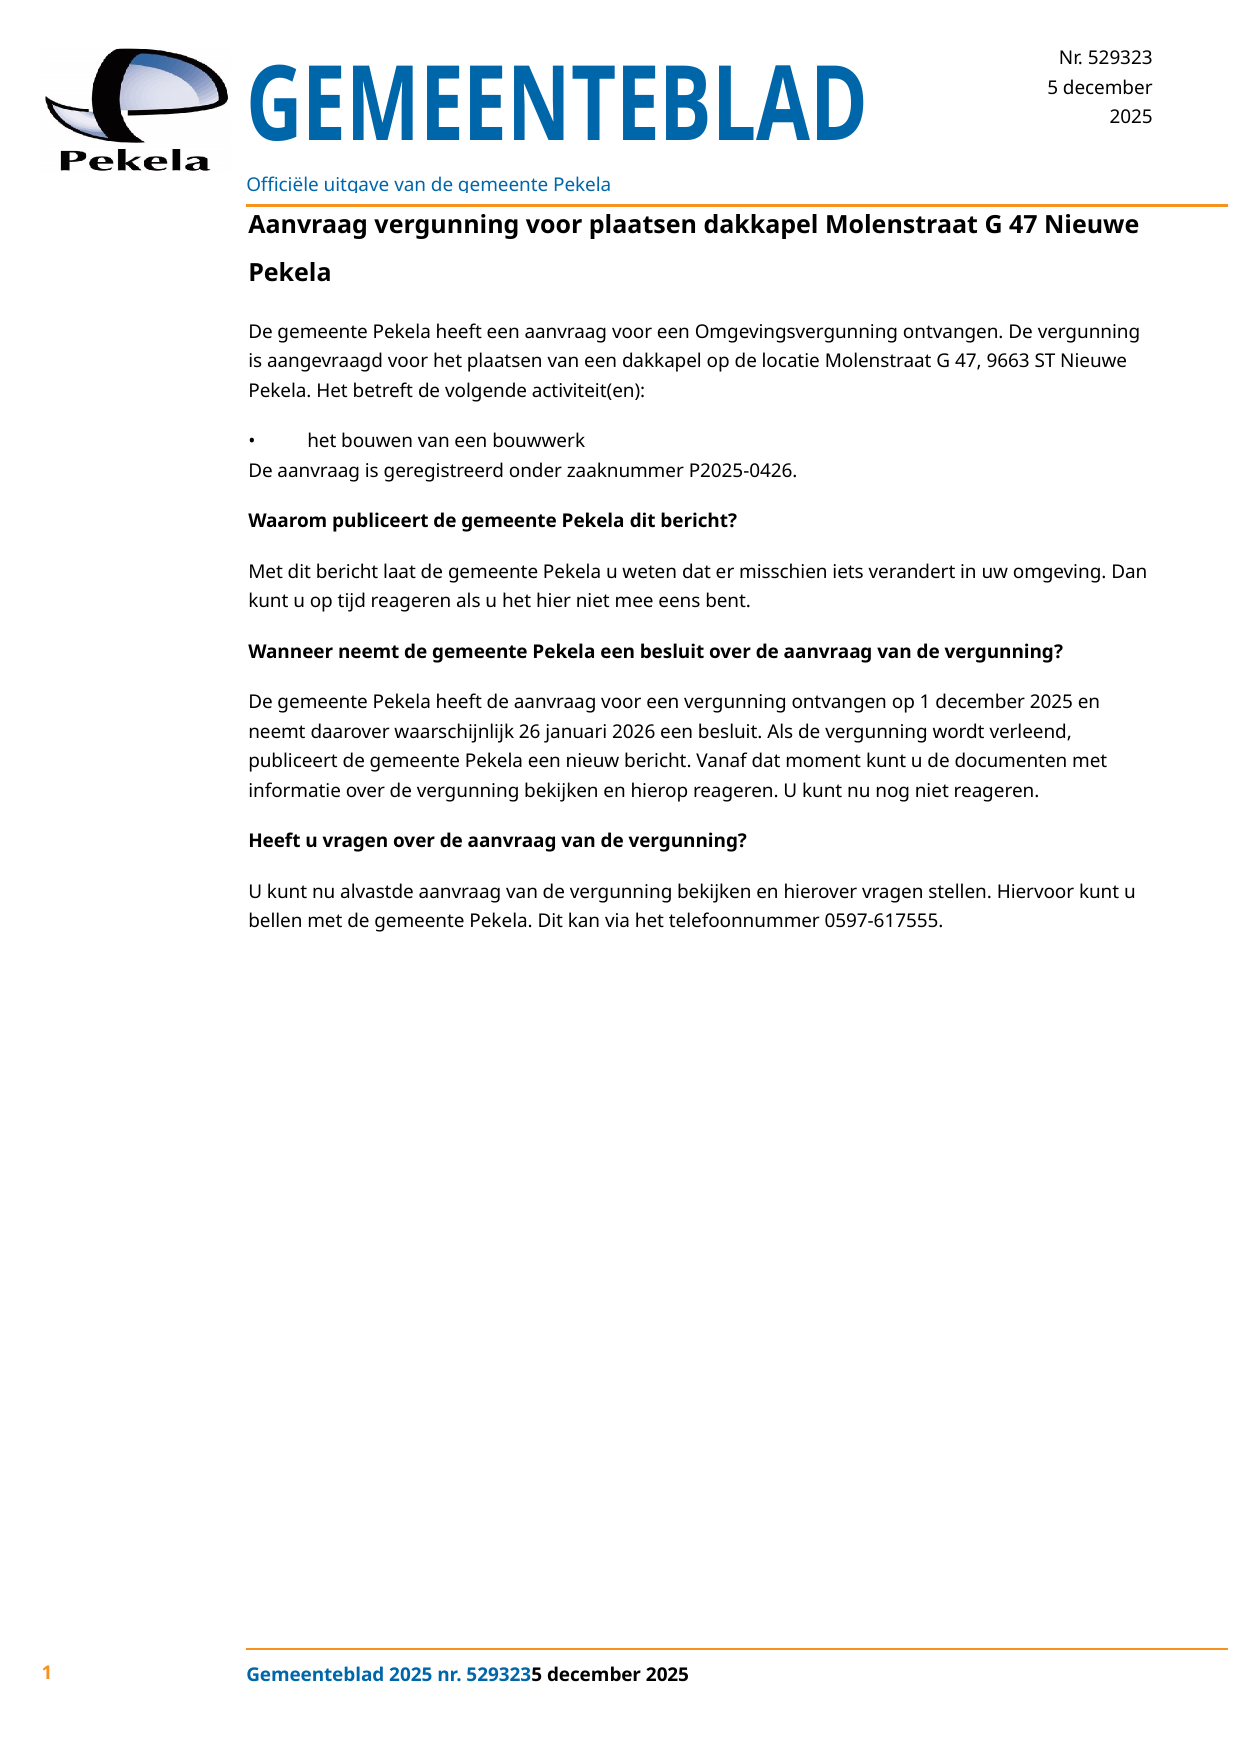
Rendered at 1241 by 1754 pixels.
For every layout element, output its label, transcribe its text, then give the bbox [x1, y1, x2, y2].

text Heeft u vragen over de aanvraag van de vergunning? [248, 827, 1152, 853]
text U kunt nu alvastde aanvraag van de vergunning bekijken en hierover vragen stellen. Hiervoor kunt u bellen met de gemeente Pekela. Dit kan via het telefoonnummer 0597-617555. [248, 878, 1152, 933]
text De gemeente Pekela heeft een aanvraag voor een Omgevingsvergunning ontvangen. De vergunning is aangevraagd voor het plaatsen van een dakkapel op de locatie Molenstraat G 47, 9663 ST Nieuwe Pekela. Het betreft de volgende activiteit(en): [248, 318, 1152, 403]
text De gemeente Pekela heeft de aanvraag voor een vergunning ontvangen op 1 december 2025 en neemt daarover waarschijnlijk 26 januari 2026 een besluit. Als de vergunning wordt verleend, publiceert de gemeente Pekela een nieuw bericht. Vanaf dat moment kunt u de documenten met informatie over de vergunning bekijken en hierop reageren. U kunt nu nog niet reageren. [248, 688, 1152, 803]
text Aanvraag vergunning voor plaatsen dakkapel Molenstraat G 47 Nieuwe Pekela [248, 207, 1152, 288]
text Met dit bericht laat de gemeente Pekela u weten dat er misschien iets verandert in uw omgeving. Dan kunt u op tijd reageren als u het hier niet mee eens bent. [248, 558, 1152, 613]
picture [41, 47, 231, 172]
text Wanneer neemt de gemeente Pekela een besluit over de aanvraag van de vergunning? [248, 638, 1152, 664]
list het bouwen van een bouwwerk [248, 427, 1152, 453]
text De aanvraag is geregistreerd onder zaaknummer P2025-0426. [248, 457, 1152, 483]
text Waarom publiceert de gemeente Pekela dit bericht? [248, 507, 1152, 533]
